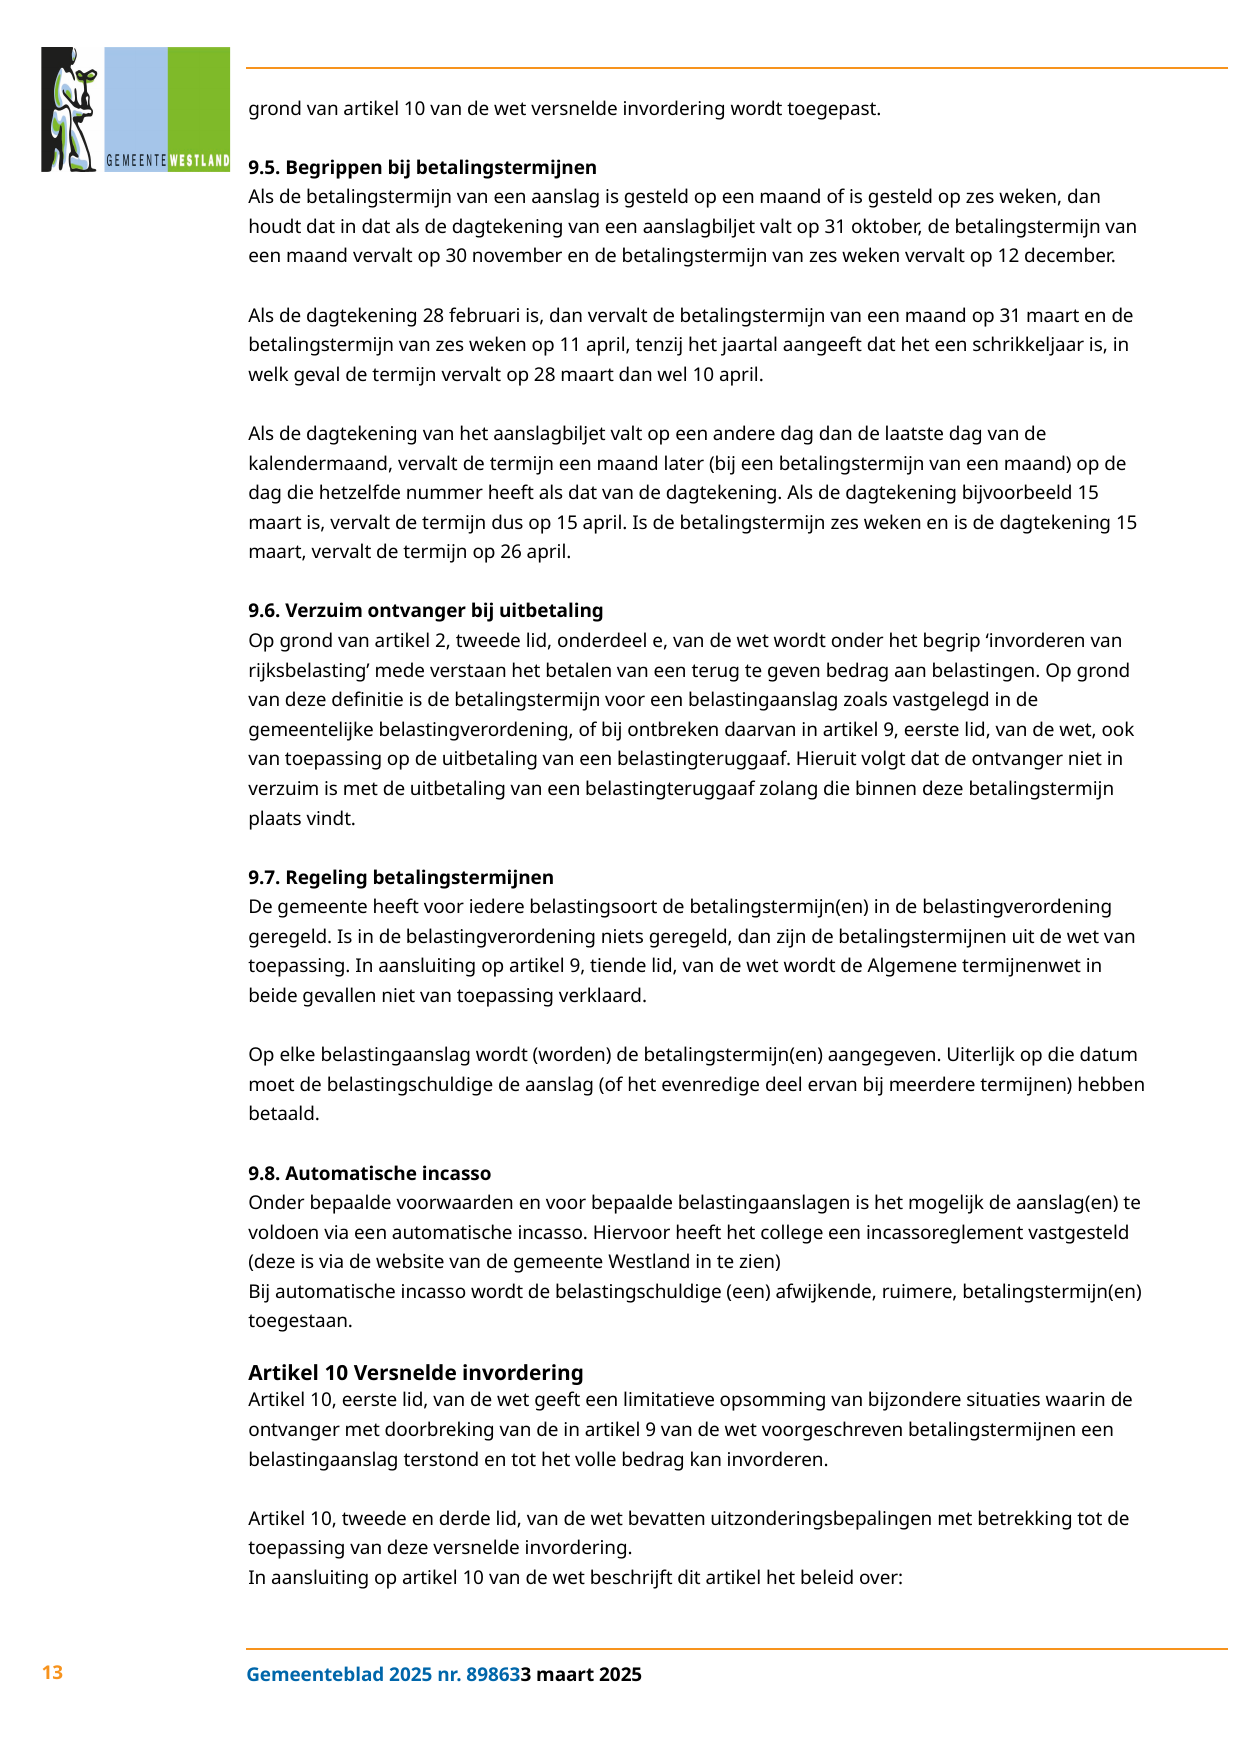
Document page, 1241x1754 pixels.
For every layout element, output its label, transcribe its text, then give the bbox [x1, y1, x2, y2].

text Artikel 10, tweede en derde lid, van de wet bevatten uitzonderingsbepalingen met betrekking tot de toepassing van deze versnelde invordering. [248, 1505, 1152, 1560]
text De gemeente heeft voor iedere belastingsoort de betalingstermijn(en) in de belastingverordening geregeld. Is in de belastingverordening niets geregeld, dan zijn de betalingstermijnen uit de wet van toepassing. In aansluiting op artikel 9, tiende lid, van de wet wordt de Algemene termijnenwet in beide gevallen niet van toepassing verklaard. [248, 893, 1152, 1008]
text Op elke belastingaanslag wordt (worden) de betalingstermijn(en) aangegeven. Uiterlijk op die datum moet de belastingschuldige de aanslag (of het evenredige deel ervan bij meerdere termijnen) hebben betaald. [248, 1041, 1152, 1126]
text Onder bepaalde voorwaarden en voor bepaalde belastingaanslagen is het mogelijk de aanslag(en) te voldoen via een automatische incasso. Hiervoor heeft het college een incassoreglement vastgesteld (deze is via de website van de gemeente Westland in te zien) [248, 1189, 1152, 1274]
text 9.8. Automatische incasso [248, 1160, 1152, 1186]
text grond van artikel 10 van de wet versnelde invordering wordt toegepast. [248, 95, 1152, 121]
text Als de dagtekening van het aanslagbiljet valt op een andere dag dan de laatste dag van de kalendermaand, vervalt de termijn een maand later (bij een betalingstermijn van een maand) op de dag die hetzelfde nummer heeft als dat van de dagtekening. Als de dagtekening bijvoorbeeld 15 maart is, vervalt de termijn dus op 15 april. Is de betalingstermijn zes weken en is de dagtekening 15 maart, vervalt de termijn op 26 april. [248, 420, 1152, 564]
text Artikel 10, eerste lid, van de wet geeft een limitatieve opsomming van bijzondere situaties waarin de ontvanger met doorbreking van de in artikel 9 van de wet voorgeschreven betalingstermijnen een belastingaanslag terstond en tot het volle bedrag kan invorderen. [248, 1387, 1152, 1471]
picture [41, 47, 231, 172]
text Als de betalingstermijn van een aanslag is gesteld op een maand of is gesteld op zes weken, dan houdt dat in dat als de dagtekening van een aanslagbiljet valt op 31 oktober, de betalingstermijn van een maand vervalt op 30 november en de betalingstermijn van zes weken vervalt op 12 december. [248, 183, 1152, 268]
text 9.7. Regeling betalingstermijnen [248, 864, 1152, 890]
text Op grond van artikel 2, tweede lid, onderdeel e, van de wet wordt onder het begrip ‘invorderen van rijksbelasting’ mede verstaan het betalen van een terug te geven bedrag aan belastingen. Op grond van deze definitie is de betalingstermijn voor een belastingaanslag zoals vastgelegd in de gemeentelijke belastingverordening, of bij ontbreken daarvan in artikel 9, eerste lid, van de wet, ook van toepassing op de uitbetaling van een belastingteruggaaf. Hieruit volgt dat de ontvanger niet in verzuim is met de uitbetaling van een belastingteruggaaf zolang die binnen deze betalingstermijn plaats vindt. [248, 627, 1152, 831]
text 9.6. Verzuim ontvanger bij uitbetaling [248, 598, 1152, 623]
text Als de dagtekening 28 februari is, dan vervalt de betalingstermijn van een maand op 31 maart en de betalingstermijn van zes weken op 11 april, tenzij het jaartal aangeeft dat het een schrikkeljaar is, in welk geval de termijn vervalt op 28 maart dan wel 10 april. [248, 302, 1152, 387]
text 9.5. Begrippen bij betalingstermijnen [248, 154, 1152, 180]
text In aansluiting op artikel 10 van de wet beschrijft dit artikel het beleid over: [248, 1564, 1152, 1590]
text Bij automatische incasso wordt de belastingschuldige (een) afwijkende, ruimere, betalingstermijn(en) toegestaan. [248, 1278, 1152, 1333]
text Artikel 10 Versnelde invordering [248, 1358, 1152, 1387]
